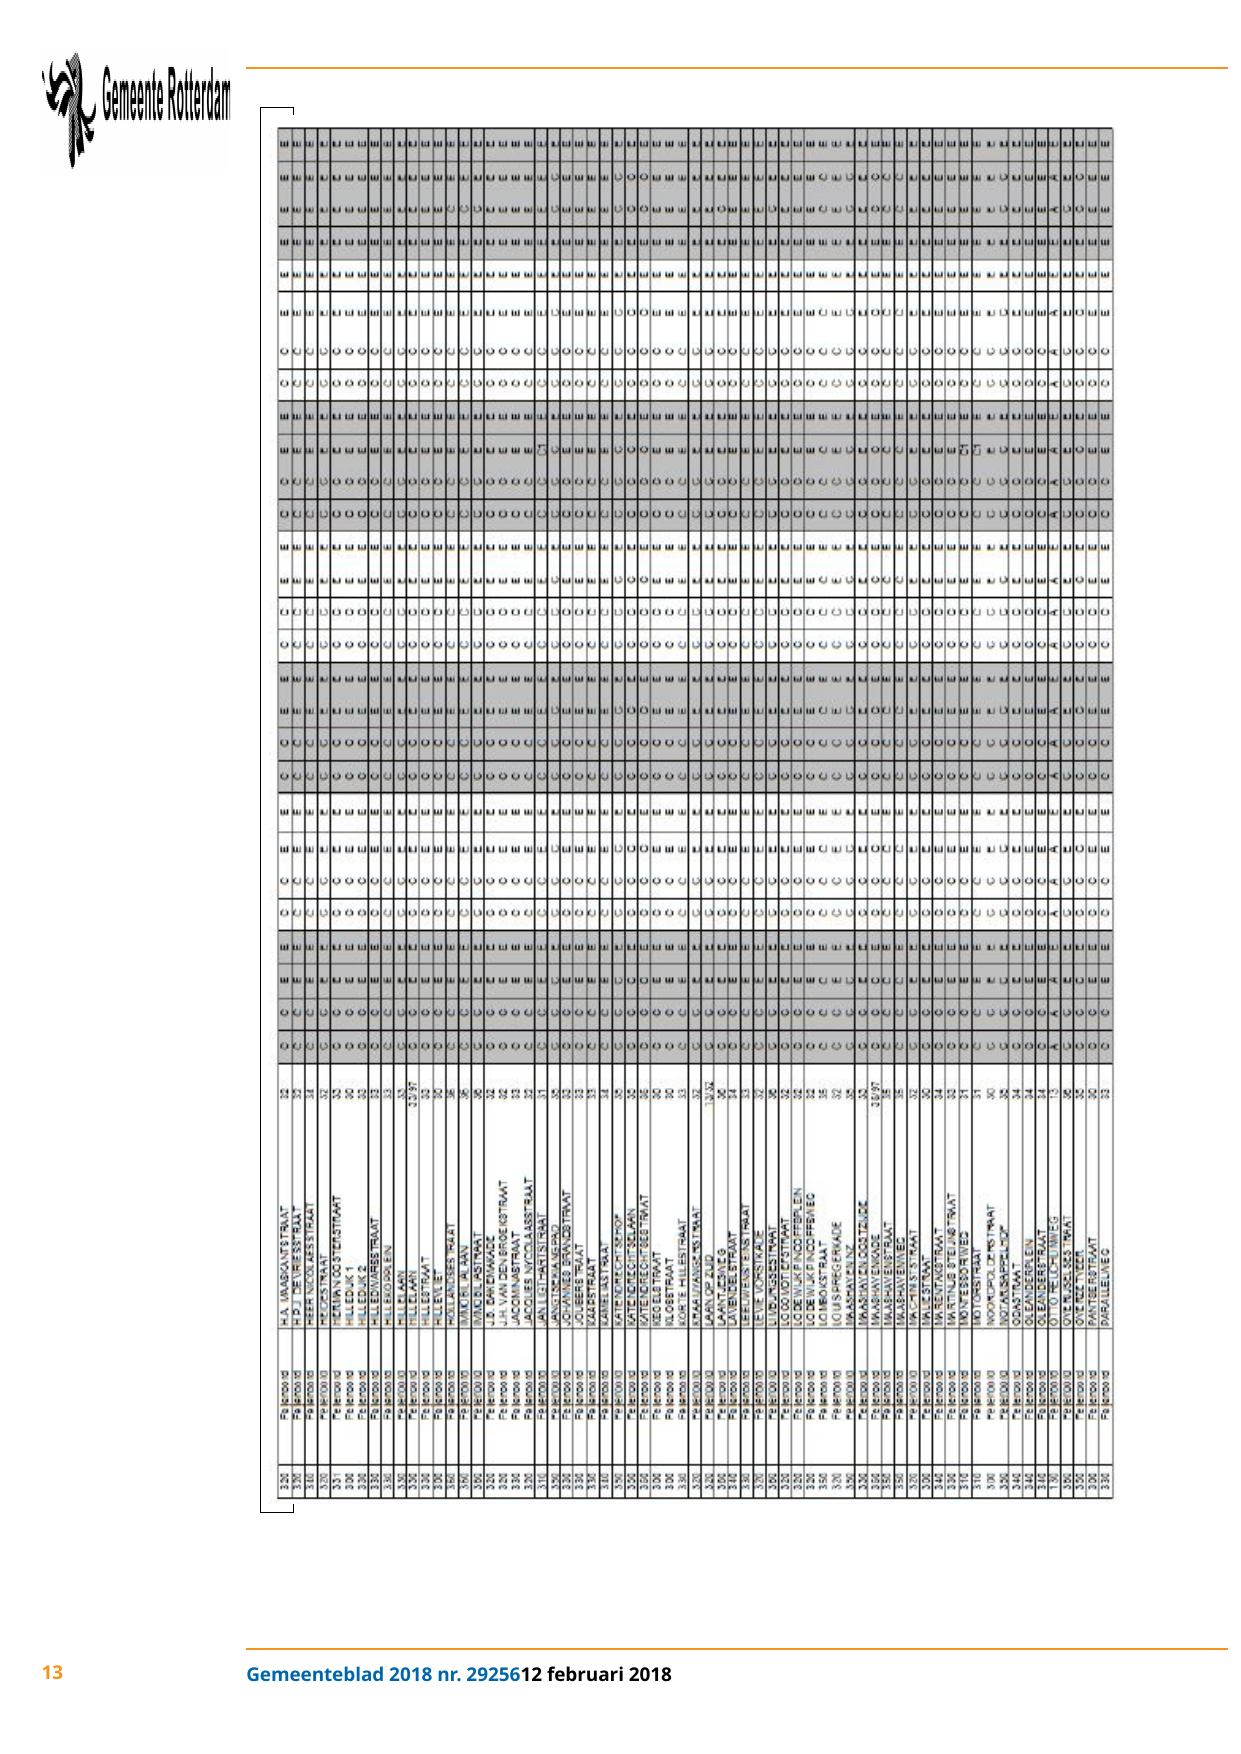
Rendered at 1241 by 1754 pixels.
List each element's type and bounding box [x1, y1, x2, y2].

picture [268, 115, 1122, 1504]
picture [41, 47, 231, 172]
